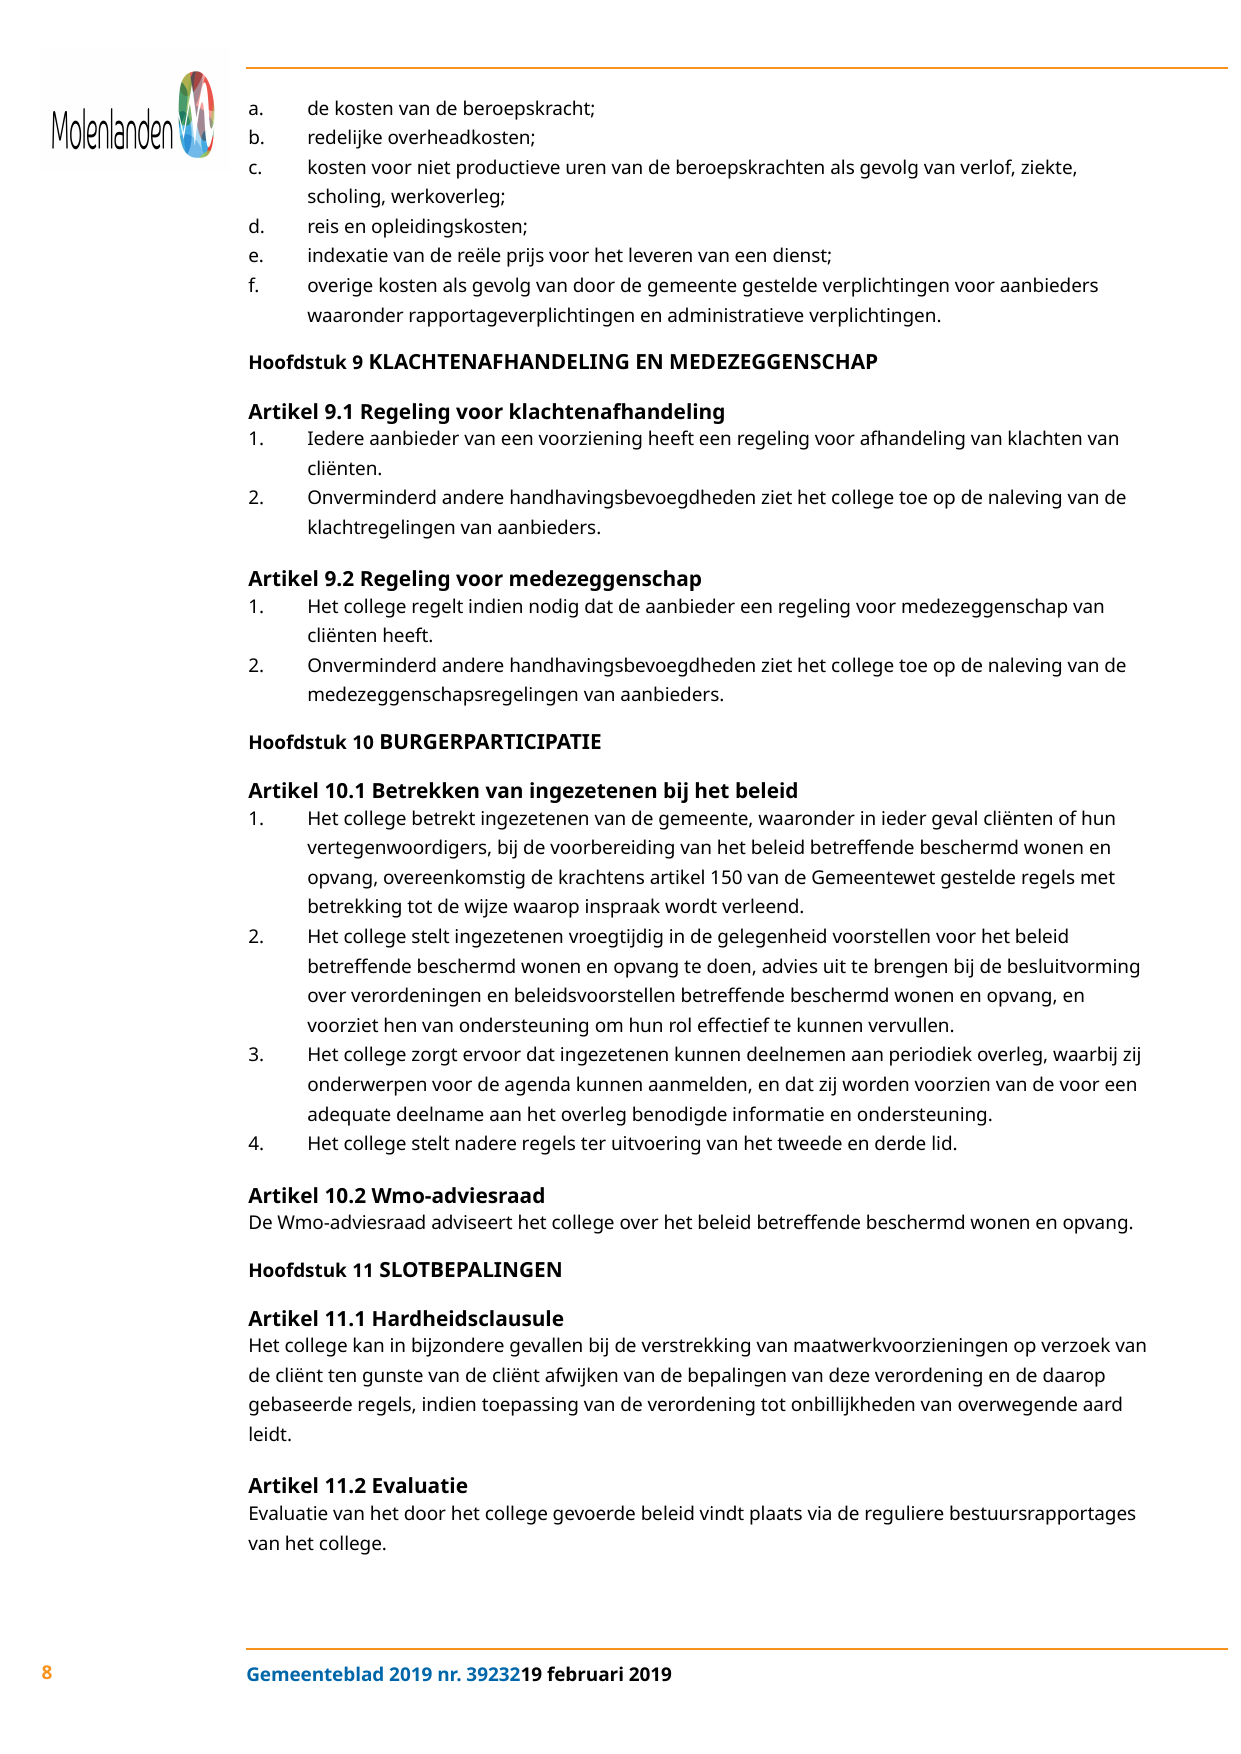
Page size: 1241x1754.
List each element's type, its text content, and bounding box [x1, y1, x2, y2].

text Het college kan in bijzondere gevallen bij de verstrekking van maatwerkvoorzieningen op verzoek van de cliënt ten gunste van de cliënt afwijken van de bepalingen van deze verordening en de daarop gebaseerde regels, indien toepassing van de verordening tot onbillijkheden van overwegende aard leidt. [248, 1332, 1152, 1447]
list Onverminderd andere handhavingsbevoegdheden ziet het college toe op de naleving van de klachtregelingen van aanbieders. [248, 484, 1152, 540]
text Artikel 9.1 Regeling voor klachtenafhandeling [248, 397, 1152, 425]
text Artikel 11.2 Evaluatie [248, 1472, 1152, 1500]
list Onverminderd andere handhavingsbevoegdheden ziet het college toe op de naleving van de medezeggenschapsregelingen van aanbieders. [248, 652, 1152, 707]
list kosten voor niet productieve uren van de beroepskrachten als gevolg van verlof, ziekte, scholing, werkoverleg; [248, 154, 1152, 209]
list Iedere aanbieder van een voorziening heeft een regeling voor afhandeling van klachten van cliënten. [248, 425, 1152, 481]
list indexatie van de reële prijs voor het leveren van een dienst; [248, 243, 1152, 268]
text Hoofdstuk 11 SLOTBEPALINGEN [248, 1255, 1152, 1283]
text Artikel 10.2 Wmo-adviesraad [248, 1181, 1152, 1209]
text Artikel 11.1 Hardheidsclausule [248, 1304, 1152, 1332]
text Hoofdstuk 9 KLACHTENAFHANDELING EN MEDEZEGGENSCHAP [248, 347, 1152, 376]
text Artikel 10.1 Betrekken van ingezetenen bij het beleid [248, 776, 1152, 805]
picture [41, 47, 231, 172]
list Het college stelt nadere regels ter uitvoering van het tweede en derde lid. [248, 1130, 1152, 1156]
text Artikel 9.2 Regeling voor medezeggenschap [248, 564, 1152, 593]
list redelijke overheadkosten; [248, 124, 1152, 150]
list overige kosten als gevolg van door de gemeente gestelde verplichtingen voor aanbieders waaronder rapportageverplichtingen en administratieve verplichtingen. [248, 272, 1152, 328]
list Het college betrekt ingezetenen van de gemeente, waaronder in ieder geval cliënten of hun vertegenwoordigers, bij de voorbereiding van het beleid betreffende beschermd wonen en opvang, overeenkomstig de krachtens artikel 150 van de Gemeentewet gestelde regels met betrekking tot de wijze waarop inspraak wordt verleend. [248, 805, 1152, 919]
list de kosten van de beroepskracht; [248, 95, 1152, 121]
list reis en opleidingskosten; [248, 213, 1152, 239]
text Hoofdstuk 10 BURGERPARTICIPATIE [248, 727, 1152, 756]
text De Wmo-adviesraad adviseert het college over het beleid betreffende beschermd wonen en opvang. [248, 1209, 1152, 1235]
list Het college zorgt ervoor dat ingezetenen kunnen deelnemen aan periodiek overleg, waarbij zij onderwerpen voor de agenda kunnen aanmelden, en dat zij worden voorzien van de voor een adequate deelname aan het overleg benodigde informatie en ondersteuning. [248, 1042, 1152, 1126]
list Het college stelt ingezetenen vroegtijdig in de gelegenheid voorstellen voor het beleid betreffende beschermd wonen en opvang te doen, advies uit te brengen bij de besluitvorming over verordeningen en beleidsvoorstellen betreffende beschermd wonen en opvang, en voorziet hen van ondersteuning om hun rol effectief te kunnen vervullen. [248, 923, 1152, 1038]
text Evaluatie van het door het college gevoerde beleid vindt plaats via de reguliere bestuursrapportages van het college. [248, 1500, 1152, 1555]
list Het college regelt indien nodig dat de aanbieder een regeling voor medezeggenschap van cliënten heeft. [248, 593, 1152, 648]
